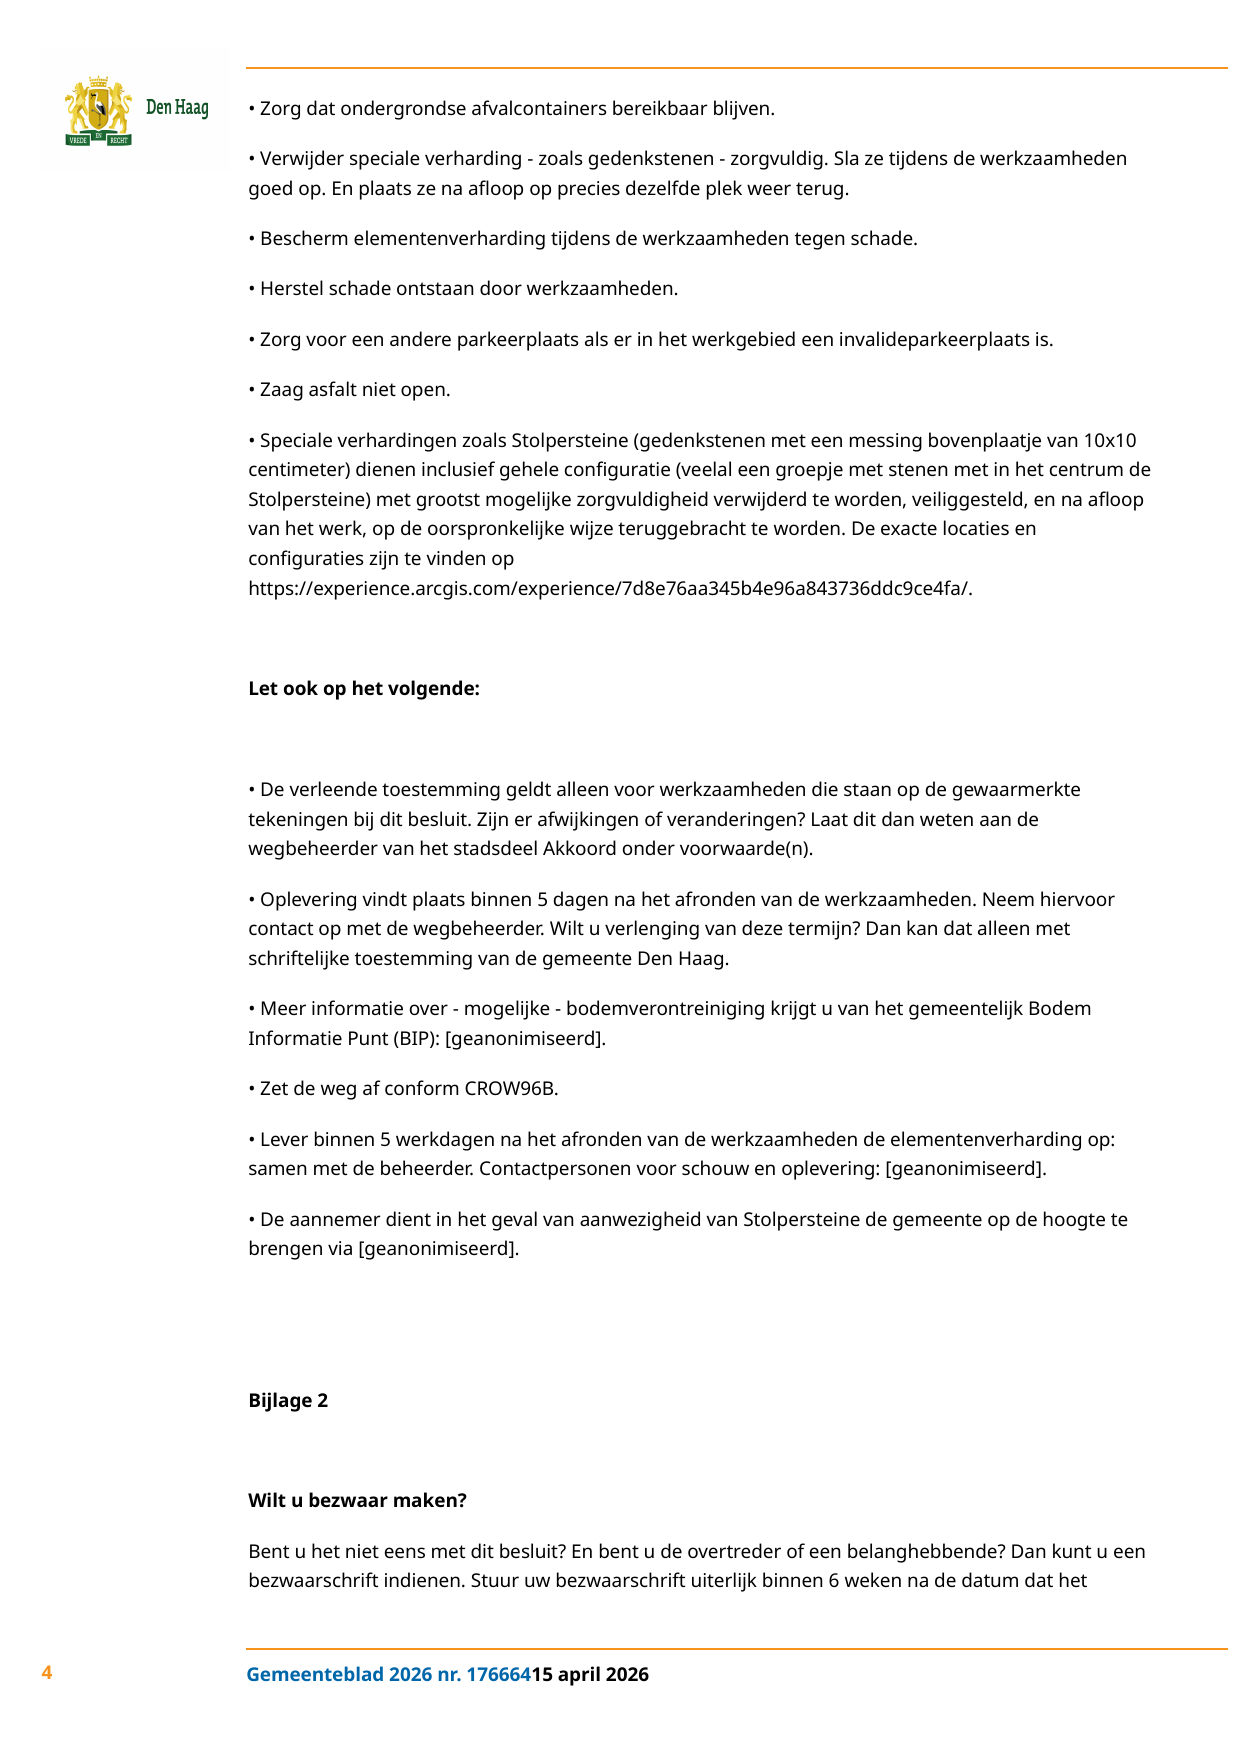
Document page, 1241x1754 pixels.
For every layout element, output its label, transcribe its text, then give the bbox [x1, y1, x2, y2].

text • Zet de weg af conform CROW96B. [248, 1076, 1152, 1101]
text • Lever binnen 5 werkdagen na het afronden van de werkzaamheden de elementenverharding op: samen met de beheerder. Contactpersonen voor schouw en oplevering: [geanonimiseerd]. [248, 1126, 1152, 1181]
picture [41, 47, 231, 172]
text Bent u het niet eens met dit besluit? En bent u de overtreder of een belanghebbende? Dan kunt u een bezwaarschrift indienen. Stuur uw bezwaarschrift uiterlijk binnen 6 weken na de datum dat het [248, 1538, 1152, 1593]
text • Oplevering vindt plaats binnen 5 dagen na het afronden van de werkzaamheden. Neem hiervoor contact op met de wegbeheerder. Wilt u verlenging van deze termijn? Dan kan dat alleen met schriftelijke toestemming van de gemeente Den Haag. [248, 886, 1152, 971]
text • Zaag asfalt niet open. [248, 376, 1152, 402]
text • Zorg voor een andere parkeerplaats als er in het werkgebied een invalideparkeerplaats is. [248, 326, 1152, 352]
text • Speciale verhardingen zoals Stolpersteine (gedenkstenen met een messing bovenplaatje van 10x10 centimeter) dienen inclusief gehele configuratie (veelal een groepje met stenen met in het centrum de Stolpersteine) met grootst mogelijke zorgvuldigheid verwijderd te worden, veiliggesteld, en na afloop van het werk, op de oorspronkelijke wijze teruggebracht te worden. De exacte locaties en configuraties zijn te vinden op https://experience.arcgis.com/experience/7d8e76aa345b4e96a843736ddc9ce4fa/. [248, 427, 1152, 601]
text • Verwijder speciale verharding - zoals gedenkstenen - zorgvuldig. Sla ze tijdens de werkzaamheden goed op. En plaats ze na afloop op precies dezelfde plek weer terug. [248, 145, 1152, 201]
text Bijlage 2 [248, 1387, 1152, 1413]
text • Meer informatie over - mogelijke - bodemverontreiniging krijgt u van het gemeentelijk Bodem Informatie Punt (BIP): [geanonimiseerd]. [248, 996, 1152, 1051]
text Wilt u bezwaar maken? [248, 1488, 1152, 1513]
text Let ook op het volgende: [248, 676, 1152, 701]
text • Bescherm elementenverharding tijdens de werkzaamheden tegen schade. [248, 225, 1152, 251]
text • De aannemer dient in het geval van aanwezigheid van Stolpersteine de gemeente op de hoogte te brengen via [geanonimiseerd]. [248, 1206, 1152, 1261]
text • Zorg dat ondergrondse afvalcontainers bereikbaar blijven. [248, 95, 1152, 121]
text • De verleende toestemming geldt alleen voor werkzaamheden die staan op de gewaarmerkte tekeningen bij dit besluit. Zijn er afwijkingen of veranderingen? Laat dit dan weten aan de wegbeheerder van het stadsdeel Akkoord onder voorwaarde(n). [248, 776, 1152, 861]
text • Herstel schade ontstaan door werkzaamheden. [248, 276, 1152, 301]
